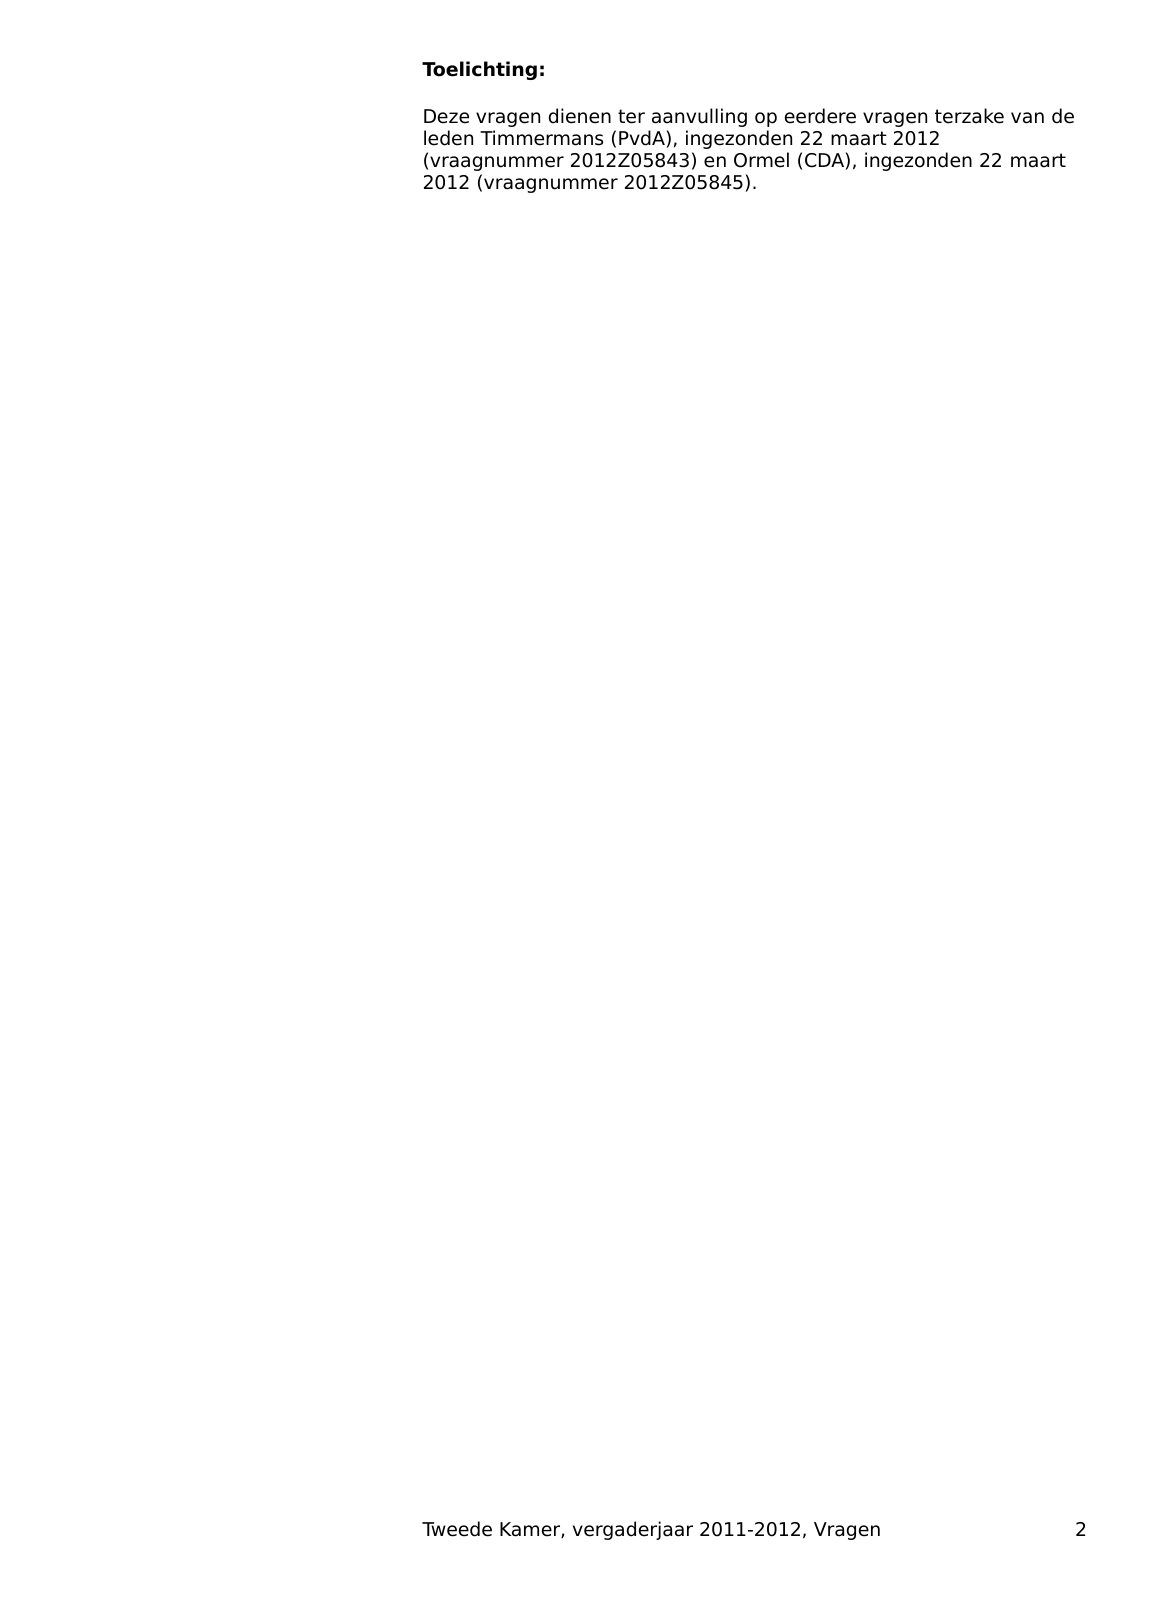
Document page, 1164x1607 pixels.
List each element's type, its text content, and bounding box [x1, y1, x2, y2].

subtitle Toelichting: [422, 59, 1087, 81]
text Deze vragen dienen ter aanvulling op eerdere vragen terzake van de leden Timmermans (PvdA), ingezonden 22 maart 2012 (vraagnummer 2012Z05843) en Ormel (CDA), ingezonden 22 maart 2012 (vraagnummer 2012Z05845). [422, 106, 1087, 194]
